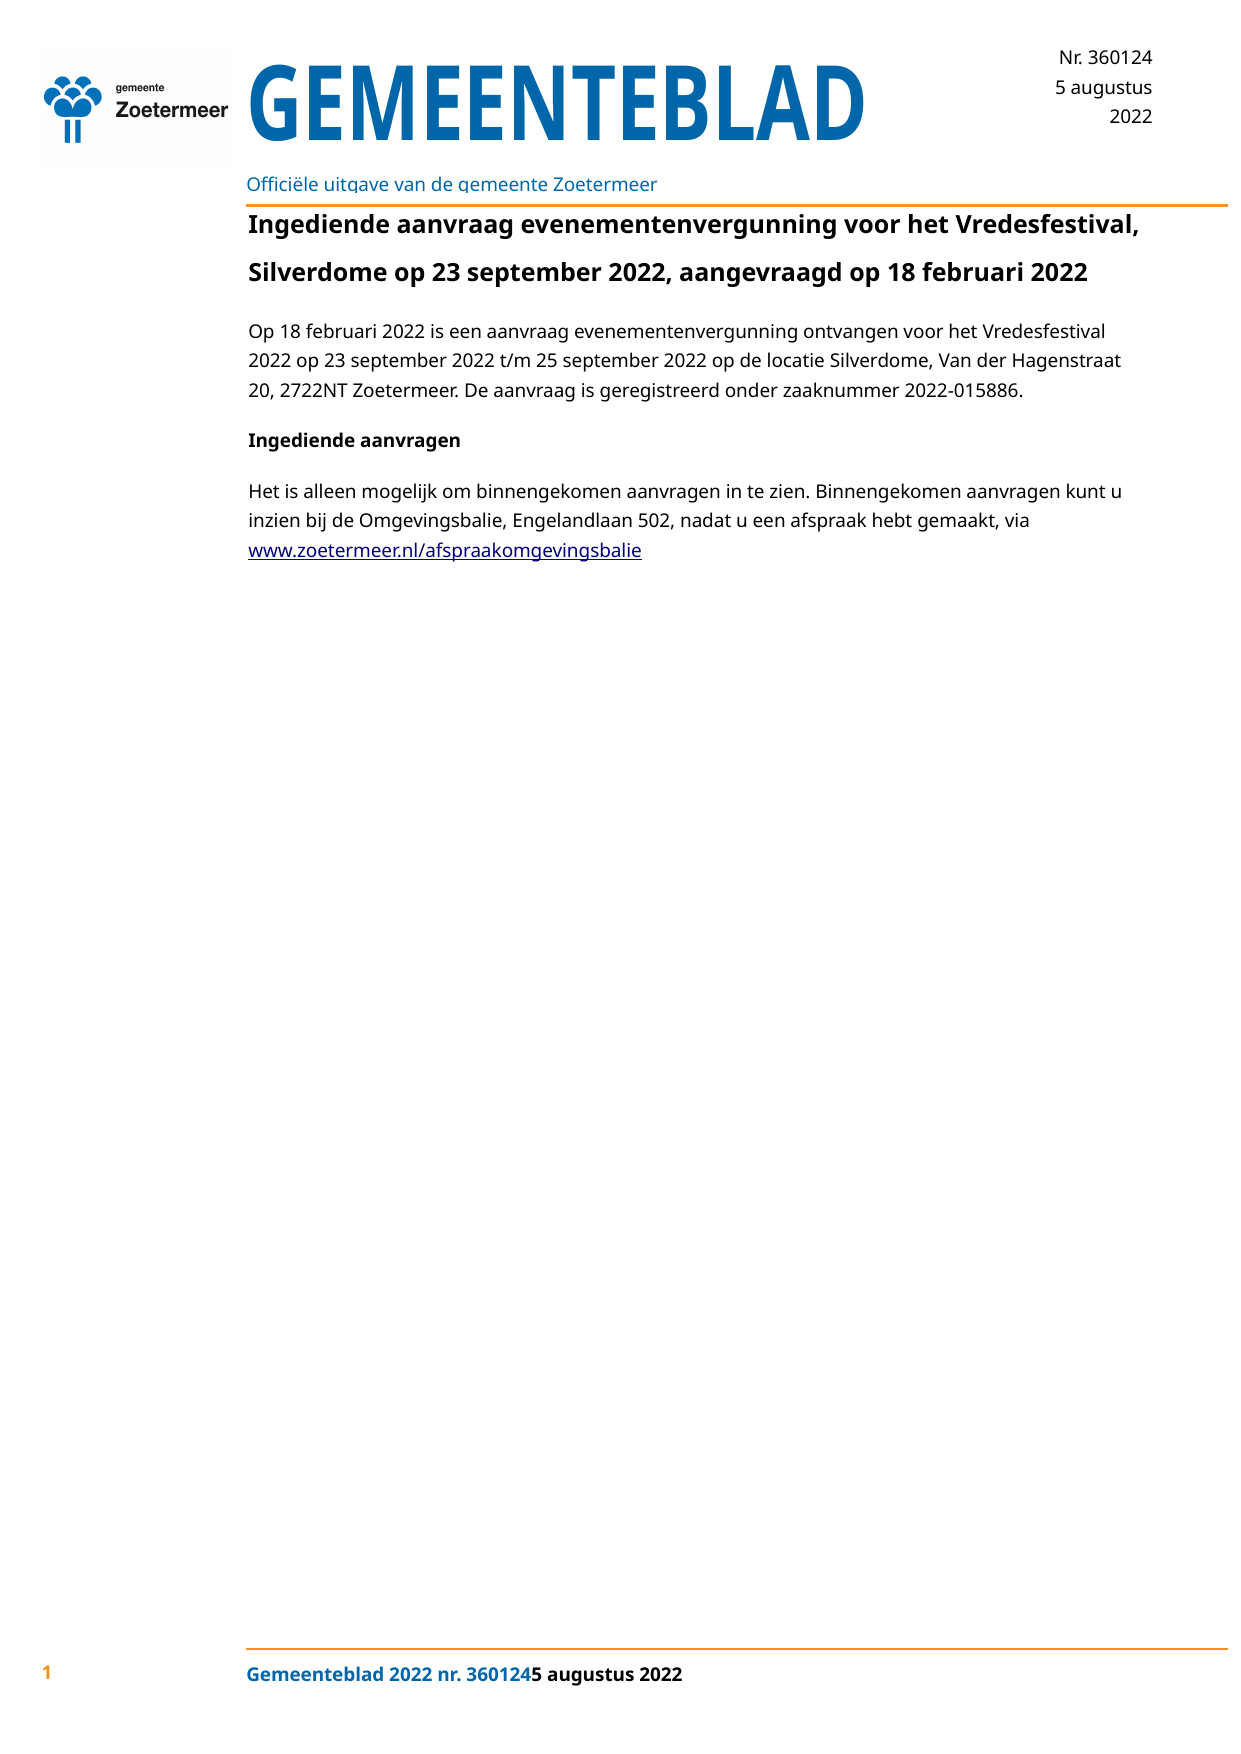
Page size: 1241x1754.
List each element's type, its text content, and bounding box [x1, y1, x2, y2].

picture [41, 47, 231, 172]
text Ingediende aanvragen [248, 427, 1152, 453]
text Ingediende aanvraag evenementenvergunning voor het Vredesfestival, Silverdome op 23 september 2022, aangevraagd op 18 februari 2022 [248, 207, 1152, 288]
text Het is alleen mogelijk om binnengekomen aanvragen in te zien. Binnengekomen aanvragen kunt u inzien bij de Omgevingsbalie, Engelandlaan 502, nadat u een afspraak hebt gemaakt, via www.zoetermeer.nl/afspraakomgevingsbalie [248, 478, 1152, 563]
text Op 18 februari 2022 is een aanvraag evenementenvergunning ontvangen voor het Vredesfestival 2022 op 23 september 2022 t/m 25 september 2022 op de locatie Silverdome, Van der Hagenstraat 20, 2722NT Zoetermeer. De aanvraag is geregistreerd onder zaaknummer 2022-015886. [248, 318, 1152, 403]
